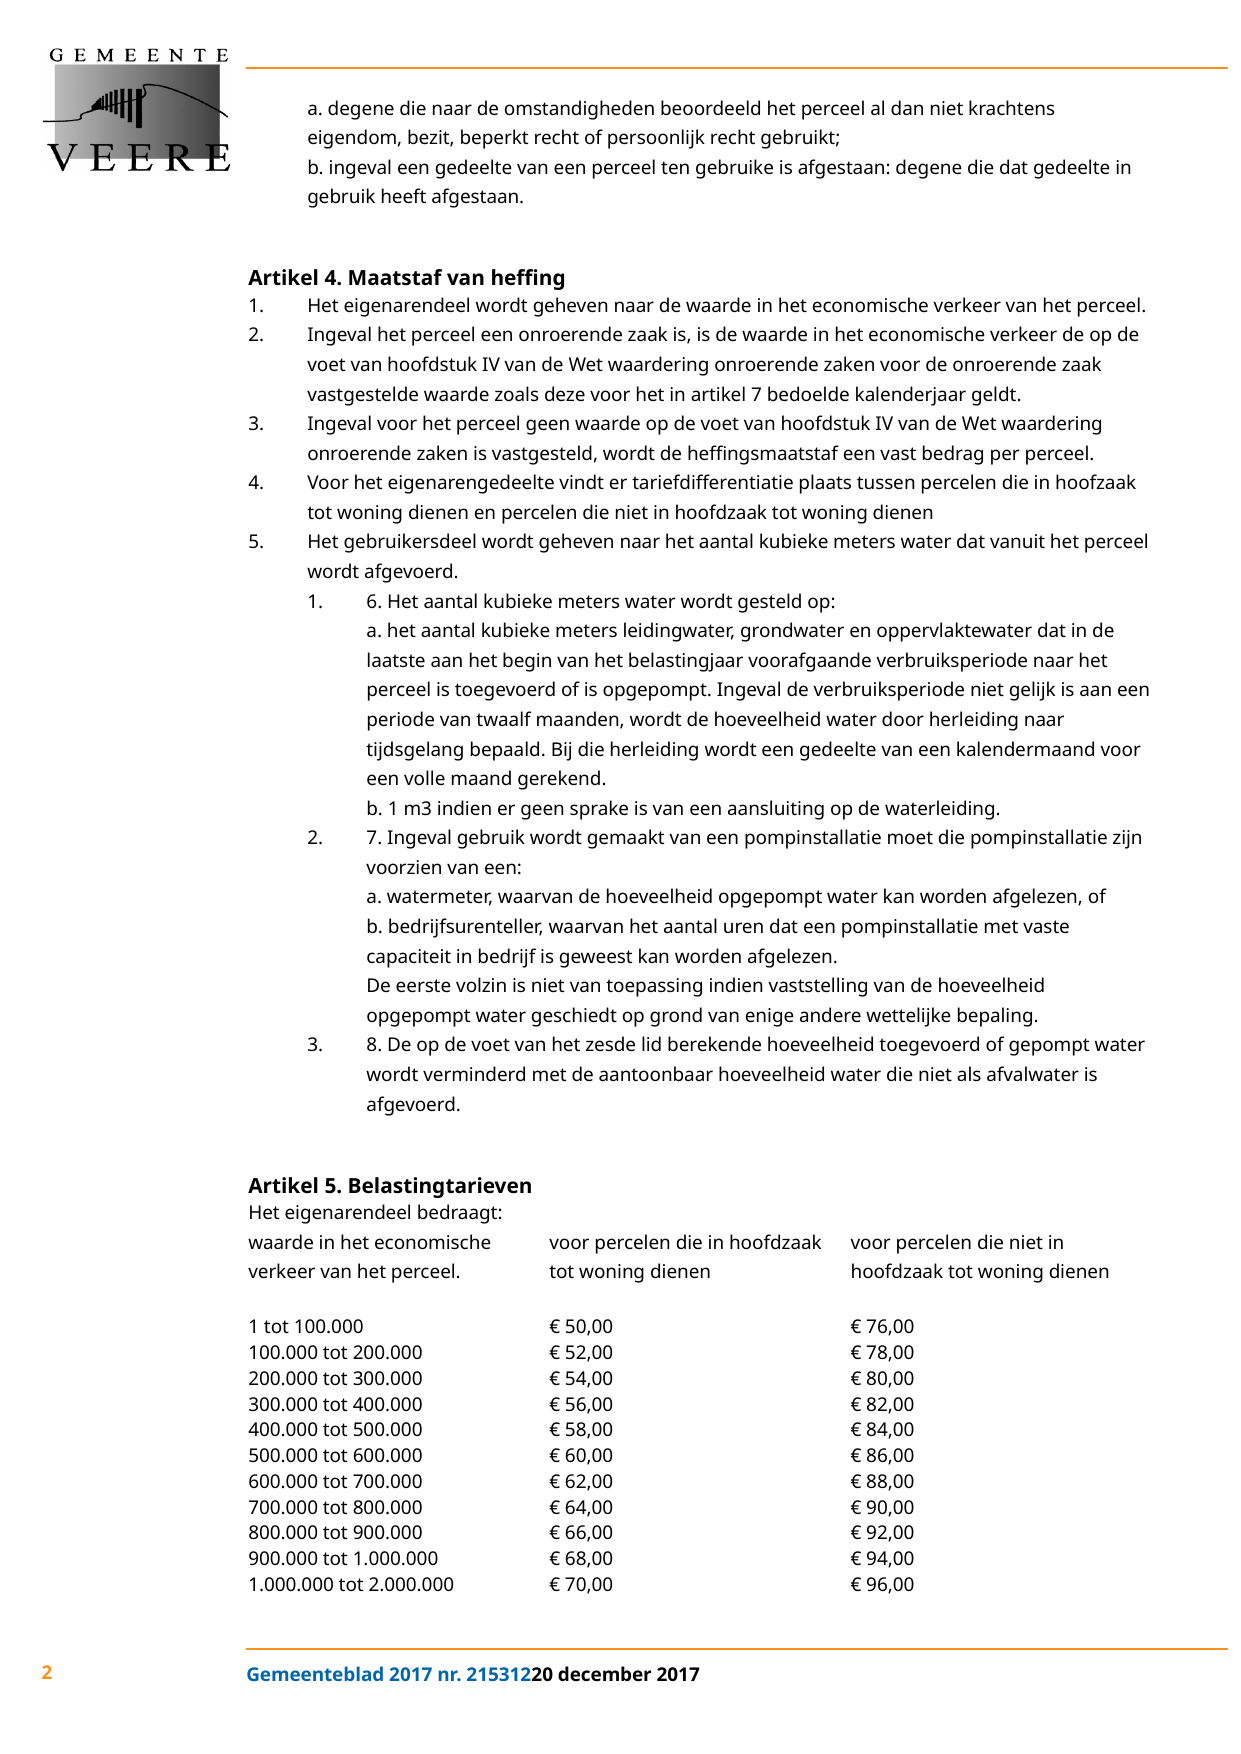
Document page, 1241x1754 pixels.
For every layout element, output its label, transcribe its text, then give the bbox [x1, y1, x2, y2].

table_cell € 82,00 [850, 1391, 1152, 1417]
table_cell 600.000 tot 700.000 [248, 1468, 549, 1494]
text Artikel 5. Belastingtarieven [248, 1171, 1152, 1199]
table_cell € 54,00 [549, 1365, 850, 1391]
list a. watermeter, waarvan de hoeveelheid opgepompt water kan worden afgelezen, of [307, 884, 1152, 909]
list Het gebruikersdeel wordt geheven naar het aantal kubieke meters water dat vanuit het perceel wordt afgevoerd. [248, 529, 1152, 584]
table_cell € 58,00 [549, 1417, 850, 1442]
list Het eigenarendeel wordt geheven naar de waarde in het economische verkeer van het perceel. [248, 292, 1152, 318]
table_cell 800.000 tot 900.000 [248, 1520, 549, 1545]
table_cell 500.000 tot 600.000 [248, 1443, 549, 1468]
table_cell 300.000 tot 400.000 [248, 1391, 549, 1417]
table_cell € 96,00 [850, 1571, 1152, 1597]
table_cell € 70,00 [549, 1571, 850, 1597]
table_cell € 56,00 [549, 1391, 850, 1417]
table_cell 1.000.000 tot 2.000.000 [248, 1571, 549, 1597]
table_cell € 50,00 [549, 1314, 850, 1339]
table_cell € 80,00 [850, 1365, 1152, 1391]
table_cell € 76,00 [850, 1314, 1152, 1339]
list 8. De op de voet van het zesde lid berekende hoeveelheid toegevoerd of gepompt water wordt verminderd met de aantoonbaar hoeveelheid water die niet als afvalwater is afgevoerd. [307, 1032, 1152, 1116]
list 7. Ingeval gebruik wordt gemaakt van een pompinstallatie moet die pompinstallatie zijn voorzien van een: [307, 824, 1152, 880]
table_cell 900.000 tot 1.000.000 [248, 1545, 549, 1571]
table_cell 200.000 tot 300.000 [248, 1365, 549, 1391]
table_cell € 88,00 [850, 1468, 1152, 1494]
table_cell € 62,00 [549, 1468, 850, 1494]
table_cell € 86,00 [850, 1443, 1152, 1468]
list De eerste volzin is niet van toepassing indien vaststelling van de hoeveelheid opgepompt water geschiedt op grond van enige andere wettelijke bepaling. [307, 972, 1152, 1028]
text Het eigenarendeel bedraagt: [248, 1199, 1152, 1225]
table_cell 700.000 tot 800.000 [248, 1494, 549, 1519]
table_cell € 94,00 [850, 1545, 1152, 1571]
list 6. Het aantal kubieke meters water wordt gesteld op: [307, 588, 1152, 613]
table_cell € 60,00 [549, 1443, 850, 1468]
table_cell 1 tot 100.000 [248, 1314, 549, 1339]
list b. ingeval een gedeelte van een perceel ten gebruike is afgestaan: degene die dat gedeelte in gebruik heeft afgestaan. [248, 154, 1152, 209]
table_cell € 66,00 [549, 1520, 850, 1545]
list b. bedrijfsurenteller, waarvan het aantal uren dat een pompinstallatie met vaste capaciteit in bedrijf is geweest kan worden afgelezen. [307, 913, 1152, 968]
table_header voor percelen die niet in hoofdzaak tot woning dienen [850, 1229, 1152, 1314]
list Ingeval het perceel een onroerende zaak is, is de waarde in het economische verkeer de op de voet van hoofdstuk IV van de Wet waardering onroerende zaken voor de onroerende zaak vastgestelde waarde zoals deze voor het in artikel 7 bedoelde kalenderjaar geldt. [248, 322, 1152, 406]
table_cell € 68,00 [549, 1545, 850, 1571]
picture [41, 47, 231, 172]
table_cell € 64,00 [549, 1494, 850, 1519]
list Voor het eigenarengedeelte vindt er tariefdifferentiatie plaats tussen percelen die in hoofzaak tot woning dienen en percelen die niet in hoofdzaak tot woning dienen [248, 469, 1152, 525]
table_cell € 52,00 [549, 1340, 850, 1365]
table_cell € 92,00 [850, 1520, 1152, 1545]
text Artikel 4. Maatstaf van heffing [248, 263, 1152, 292]
table_header waarde in het economische verkeer van het perceel. [248, 1229, 549, 1314]
list a. degene die naar de omstandigheden beoordeeld het perceel al dan niet krachtens eigendom, bezit, beperkt recht of persoonlijk recht gebruikt; [248, 95, 1152, 150]
list b. 1 m3 indien er geen sprake is van een aansluiting op de waterleiding. [307, 795, 1152, 821]
table_header voor percelen die in hoofdzaak tot woning dienen [549, 1229, 850, 1314]
table_cell € 90,00 [850, 1494, 1152, 1519]
list Ingeval voor het perceel geen waarde op de voet van hoofdstuk IV van de Wet waardering onroerende zaken is vastgesteld, wordt de heffingsmaatstaf een vast bedrag per perceel. [248, 410, 1152, 466]
table_cell € 84,00 [850, 1417, 1152, 1442]
table_cell € 78,00 [850, 1340, 1152, 1365]
list a. het aantal kubieke meters leidingwater, grondwater en oppervlaktewater dat in de laatste aan het begin van het belastingjaar voorafgaande verbruiksperiode naar het perceel is toegevoerd of is opgepompt. Ingeval de verbruiksperiode niet gelijk is aan een periode van twaalf maanden, wordt de hoeveelheid water door herleiding naar tijdsgelang bepaald. Bij die herleiding wordt een gedeelte van een kalendermaand voor een volle maand gerekend. [307, 617, 1152, 791]
table_cell 100.000 tot 200.000 [248, 1340, 549, 1365]
table_cell 400.000 tot 500.000 [248, 1417, 549, 1442]
